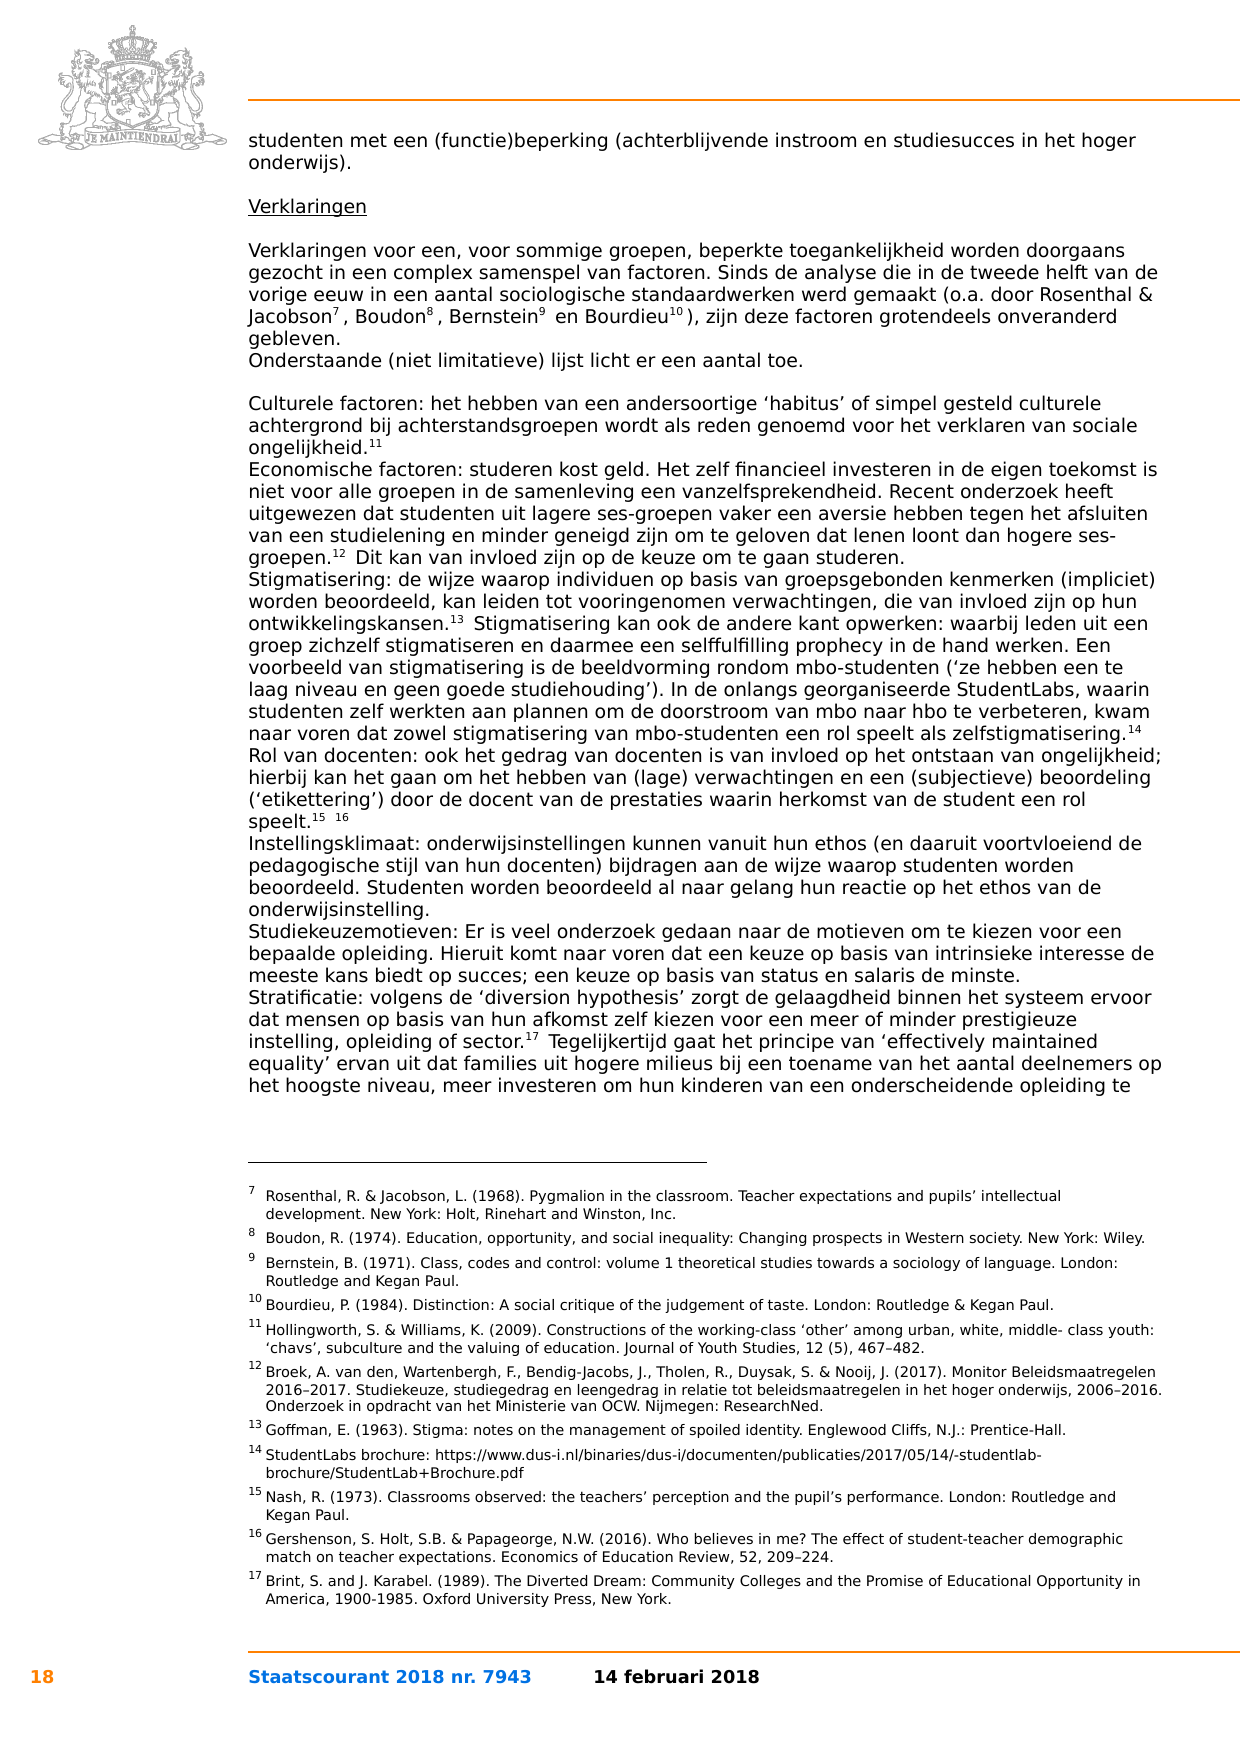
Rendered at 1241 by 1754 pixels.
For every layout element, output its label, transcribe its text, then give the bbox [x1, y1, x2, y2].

text Instellingsklimaat: onderwijsinstellingen kunnen vanuit hun ethos (en daaruit voortvloeiend de pedagogische stijl van hun docenten) bijdragen aan de wijze waarop studenten worden beoordeeld. Studenten worden beoordeeld al naar gelang hun reactie op het ethos van de onderwijsinstelling. [248, 833, 1163, 921]
text Boudon, R. (1974). Education, opportunity, and social inequality: Changing prospects in Western society. New York: Wiley. [248, 1226, 1163, 1248]
text Bernstein, B. (1971). Class, codes and control: volume 1 theoretical studies towards a sociology of language. London: Routledge and Kegan Paul. [248, 1251, 1163, 1290]
text Hollingworth, S. & Williams, K. (2009). Constructions of the working-class ‘other’ among urban, white, middle- class youth: ‘chavs’, subculture and the valuing of education. Journal of Youth Studies, 12 (5), 467–482. [248, 1318, 1163, 1357]
text StudentLabs brochure: https://www.dus-i.nl/binaries/dus-i/documenten/publicaties/2017/05/14/-studentlab- brochure/StudentLab+Brochure.pdf [248, 1443, 1163, 1482]
text Verklaringen voor een, voor sommige groepen, beperkte toegankelijkheid worden doorgaans gezocht in een complex samenspel van factoren. Sinds de analyse die in de tweede helft van de vorige eeuw in een aantal sociologische standaardwerken werd gemaakt (o.a. door Rosenthal & Jacobson, Boudon, Bernstein en Bourdieu), zijn deze factoren grotendeels onveranderd gebleven. [248, 239, 1163, 349]
subtitle Verklaringen [248, 196, 1163, 218]
text Rosenthal, R. & Jacobson, L. (1968). Pygmalion in the classroom. Teacher expectations and pupils’ intellectual development. New York: Holt, Rinehart and Winston, Inc. [248, 1184, 1163, 1223]
text Gershenson, S. Holt, S.B. & Papageorge, N.W. (2016). Who believes in me? The effect of student-teacher demographic match on teacher expectations. Economics of Education Review, 52, 209–224. [248, 1527, 1163, 1566]
text Stratificatie: volgens de ‘diversion hypothesis’ zorgt de gelaagdheid binnen het systeem ervoor dat mensen op basis van hun afkomst zelf kiezen voor een meer of minder prestigieuze instelling, opleiding of sector. Tegelijkertijd gaat het principe van ‘effectively maintained equality’ ervan uit dat families uit hogere milieus bij een toename van het aantal deelnemers op het hoogste niveau, meer investeren om hun kinderen van een onderscheidende opleiding te [248, 987, 1163, 1097]
text Brint, S. and J. Karabel. (1989). The Diverted Dream: Community Colleges and the Promise of Educational Opportunity in America, 1900-1985. Oxford University Press, New York. [248, 1569, 1163, 1608]
picture [38, 25, 227, 150]
text Nash, R. (1973). Classrooms observed: the teachers’ perception and the pupil’s performance. London: Routledge and Kegan Paul. [248, 1485, 1163, 1524]
text Onderstaande (niet limitatieve) lijst licht er een aantal toe. [248, 349, 1163, 371]
text Rol van docenten: ook het gedrag van docenten is van invloed op het ontstaan van ongelijkheid; hierbij kan het gaan om het hebben van (lage) verwachtingen en een (subjectieve) beoordeling (‘etikettering’) door de docent van de prestaties waarin herkomst van de student een rol speelt. [248, 745, 1163, 833]
text Studiekeuzemotieven: Er is veel onderzoek gedaan naar de motieven om te kiezen voor een bepaalde opleiding. Hieruit komt naar voren dat een keuze op basis van intrinsieke interesse de meeste kans biedt op succes; een keuze op basis van status en salaris de minste. [248, 921, 1163, 987]
text Goffman, E. (1963). Stigma: notes on the management of spoiled identity. Englewood Cliffs, N.J.: Prentice-Hall. [248, 1418, 1163, 1440]
text Economische factoren: studeren kost geld. Het zelf financieel investeren in de eigen toekomst is niet voor alle groepen in de samenleving een vanzelfsprekendheid. Recent onderzoek heeft uitgewezen dat studenten uit lagere ses-groepen vaker een aversie hebben tegen het afsluiten van een studielening en minder geneigd zijn om te geloven dat lenen loont dan hogere ses- groepen. Dit kan van invloed zijn op de keuze om te gaan studeren. [248, 459, 1163, 569]
text studenten met een (functie)beperking (achterblijvende instroom en studiesucces in het hoger onderwijs). [248, 130, 1163, 174]
text Broek, A. van den, Wartenbergh, F., Bendig-Jacobs, J., Tholen, R., Duysak, S. & Nooij, J. (2017). Monitor Beleidsmaatregelen 2016–2017. Studiekeuze, studiegedrag en leengedrag in relatie tot beleidsmaatregelen in het hoger onderwijs, 2006–2016. Onderzoek in opdracht van het Ministerie van OCW. Nijmegen: ResearchNed. [248, 1359, 1163, 1415]
text Bourdieu, P. (1984). Distinction: A social critique of the judgement of taste. London: Routledge & Kegan Paul. [248, 1293, 1163, 1315]
text Culturele factoren: het hebben van een andersoortige ‘habitus’ of simpel gesteld culturele achtergrond bij achterstandsgroepen wordt als reden genoemd voor het verklaren van sociale ongelijkheid. [248, 393, 1163, 459]
text Stigmatisering: de wijze waarop individuen op basis van groepsgebonden kenmerken (impliciet) worden beoordeeld, kan leiden tot vooringenomen verwachtingen, die van invloed zijn op hun ontwikkelingskansen. Stigmatisering kan ook de andere kant opwerken: waarbij leden uit een groep zichzelf stigmatiseren en daarmee een selffulfilling prophecy in de hand werken. Een voorbeeld van stigmatisering is de beeldvorming rondom mbo-studenten (‘ze hebben een te laag niveau en geen goede studiehouding’). In de onlangs georganiseerde StudentLabs, waarin studenten zelf werkten aan plannen om de doorstroom van mbo naar hbo te verbeteren, kwam naar voren dat zowel stigmatisering van mbo-studenten een rol speelt als zelfstigmatisering. [248, 569, 1163, 745]
